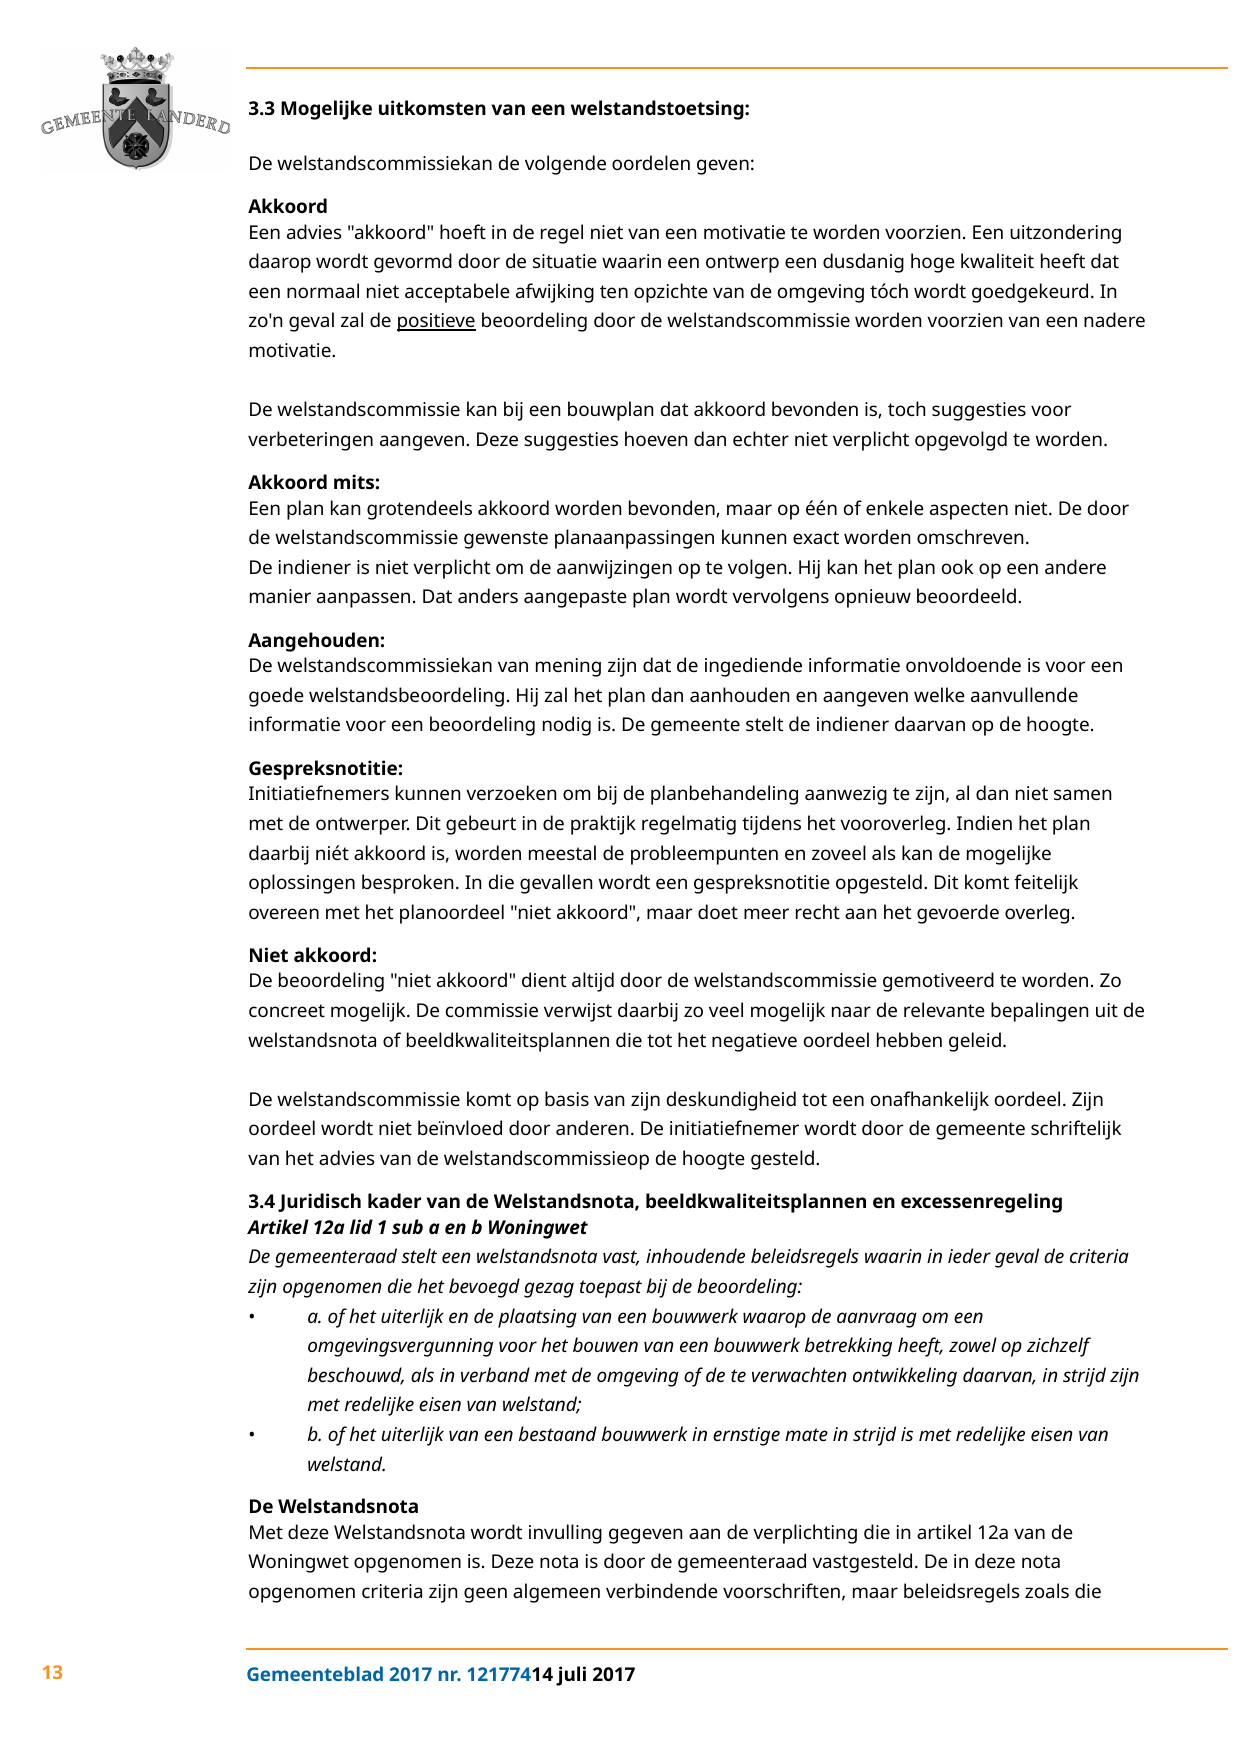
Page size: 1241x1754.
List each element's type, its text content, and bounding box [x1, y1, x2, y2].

text Akkoord mits: [248, 469, 1152, 495]
text Niet akkoord: [248, 942, 1152, 968]
text Gespreksnotitie: [248, 755, 1152, 781]
text Met deze Welstandsnota wordt invulling gegeven aan de verplichting die in artikel 12a van de Woningwet opgenomen is. Deze nota is door de gemeenteraad vastgesteld. De in deze nota opgenomen criteria zijn geen algemeen verbindende voorschriften, maar beleidsregels zoals die [248, 1519, 1152, 1604]
text Akkoord [248, 193, 1152, 219]
text De welstandscommissiekan de volgende oordelen geven: [248, 150, 1152, 176]
text 3.3 Mogelijke uitkomsten van een welstandstoetsing: [248, 95, 1152, 121]
text De welstandscommissie kan bij een bouwplan dat akkoord bevonden is, toch suggesties voor verbeteringen aangeven. Deze suggesties hoeven dan echter niet verplicht opgevolgd te worden. [248, 396, 1152, 452]
text De welstandscommissie komt op basis van zijn deskundigheid tot een onafhankelijk oordeel. Zijn oordeel wordt niet beïnvloed door anderen. De initiatiefnemer wordt door de gemeente schriftelijk van het advies van de welstandscommissieop de hoogte gesteld. [248, 1086, 1152, 1171]
picture [41, 47, 231, 172]
text Aangehouden: [248, 627, 1152, 652]
text Initiatiefnemers kunnen verzoeken om bij de planbehandeling aanwezig te zijn, al dan niet samen met de ontwerper. Dit gebeurt in de praktijk regelmatig tijdens het vooroverleg. Indien het plan daarbij niét akkoord is, worden meestal de probleempunten en zoveel als kan de mogelijke oplossingen besproken. In die gevallen wordt een gespreksnotitie opgesteld. Dit komt feitelijk overeen met het planoordeel "niet akkoord", maar doet meer recht aan het gevoerde overleg. [248, 781, 1152, 924]
text 3.4 Juridisch kader van de Welstandsnota, beeldkwaliteitsplannen en excessenregeling [248, 1188, 1152, 1214]
text De welstandscommissiekan van mening zijn dat de ingediende informatie onvoldoende is voor een goede welstandsbeoordeling. Hij zal het plan dan aanhouden en aangeven welke aanvullende informatie voor een beoordeling nodig is. De gemeente stelt de indiener daarvan op de hoogte. [248, 652, 1152, 737]
table_header Artikel 12a lid 1 sub a en b Woningwet De gemeenteraad stelt een welstandsnota vast, inhoudende beleidsregels waarin in ieder geval de criteria zijn opgenomen die het bevoegd gezag toepast bij de beoordeling: a. of het uiterlijk en de plaatsing van een bouwwerk waarop de aanvraag om een omgevingsvergunning voor het bouwen van een bouwwerk betrekking heeft, zowel op zichzelf beschouwd, als in verband met de omgeving of de te verwachten ontwikkeling daarvan, in strijd zijn met redelijke eisen van welstand; b. of het uiterlijk van een bestaand bouwwerk in ernstige mate in strijd is met redelijke eisen van welstand. [248, 1214, 1152, 1477]
text De beoordeling "niet akkoord" dient altijd door de welstandscommissie gemotiveerd te worden. Zo concreet mogelijk. De commissie verwijst daarbij zo veel mogelijk naar de relevante bepalingen uit de welstandsnota of beeldkwaliteitsplannen die tot het negatieve oordeel hebben geleid. [248, 968, 1152, 1053]
text De Welstandsnota [248, 1493, 1152, 1519]
text De indiener is niet verplicht om de aanwijzingen op te volgen. Hij kan het plan ook op een andere manier aanpassen. Dat anders aangepaste plan wordt vervolgens opnieuw beoordeeld. [248, 554, 1152, 609]
text Een advies "akkoord" hoeft in de regel niet van een motivatie te worden voorzien. Een uitzondering daarop wordt gevormd door de situatie waarin een ontwerp een dusdanig hoge kwaliteit heeft dat een normaal niet acceptabele afwijking ten opzichte van de omgeving tóch wordt goedgekeurd. In zo'n geval zal de positieve beoordeling door de welstandscommissie worden voorzien van een nadere motivatie. [248, 219, 1152, 363]
text Een plan kan grotendeels akkoord worden bevonden, maar op één of enkele aspecten niet. De door de welstandscommissie gewenste planaanpassingen kunnen exact worden omschreven. [248, 495, 1152, 550]
